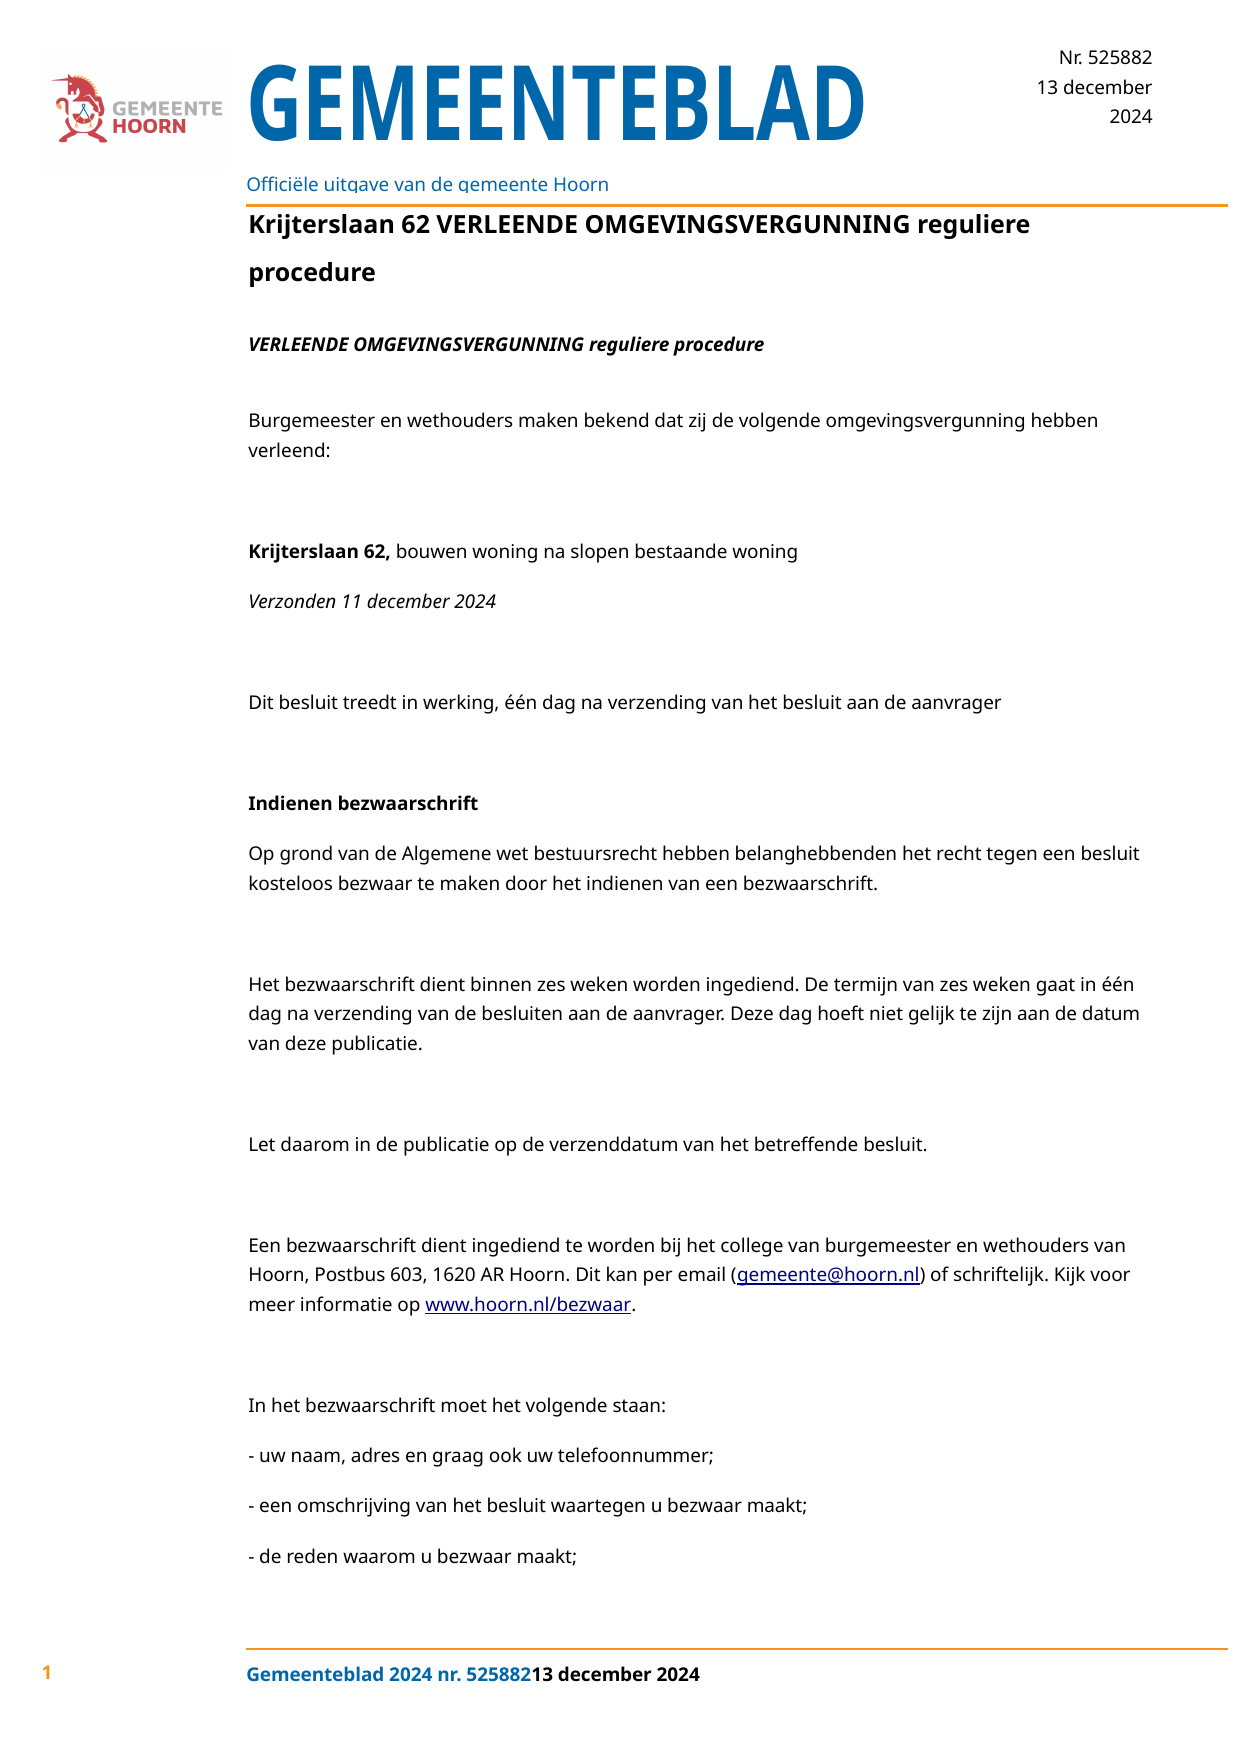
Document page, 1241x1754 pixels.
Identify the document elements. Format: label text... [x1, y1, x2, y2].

picture [41, 47, 231, 172]
text Burgemeester en wethouders maken bekend dat zij de volgende omgevingsvergunning hebben verleend: [248, 408, 1152, 463]
text Let daarom in de publicatie op de verzenddatum van het betreffende besluit. [248, 1131, 1152, 1157]
text Krijterslaan 62, bouwen woning na slopen bestaande woning [248, 538, 1152, 564]
text - uw naam, adres en graag ook uw telefoonnummer; [248, 1442, 1152, 1468]
text Op grond van de Algemene wet bestuursrecht hebben belanghebbenden het recht tegen een besluit kosteloos bezwaar te maken door het indienen van een bezwaarschrift. [248, 841, 1152, 896]
text In het bezwaarschrift moet het volgende staan: [248, 1392, 1152, 1417]
text VERLEENDE OMGEVINGSVERGUNNING reguliere procedure [248, 331, 1152, 357]
text Krijterslaan 62 VERLEENDE OMGEVINGSVERGUNNING reguliere procedure [248, 207, 1152, 288]
text Verzonden 11 december 2024 [248, 588, 1152, 614]
text Indienen bezwaarschrift [248, 790, 1152, 816]
text - een omschrijving van het besluit waartegen u bezwaar maakt; [248, 1493, 1152, 1518]
text - de reden waarom u bezwaar maakt; [248, 1543, 1152, 1569]
text Dit besluit treedt in werking, één dag na verzending van het besluit aan de aanvrager [248, 689, 1152, 715]
text Een bezwaarschrift dient ingediend te worden bij het college van burgemeester en wethouders van Hoorn, Postbus 603, 1620 AR Hoorn. Dit kan per email (gemeente@hoorn.nl) of schriftelijk. Kijk voor meer informatie op www.hoorn.nl/bezwaar. [248, 1232, 1152, 1317]
text Het bezwaarschrift dient binnen zes weken worden ingediend. De termijn van zes weken gaat in één dag na verzending van de besluiten aan de aanvrager. Deze dag hoeft niet gelijk te zijn aan de datum van deze publicatie. [248, 971, 1152, 1056]
